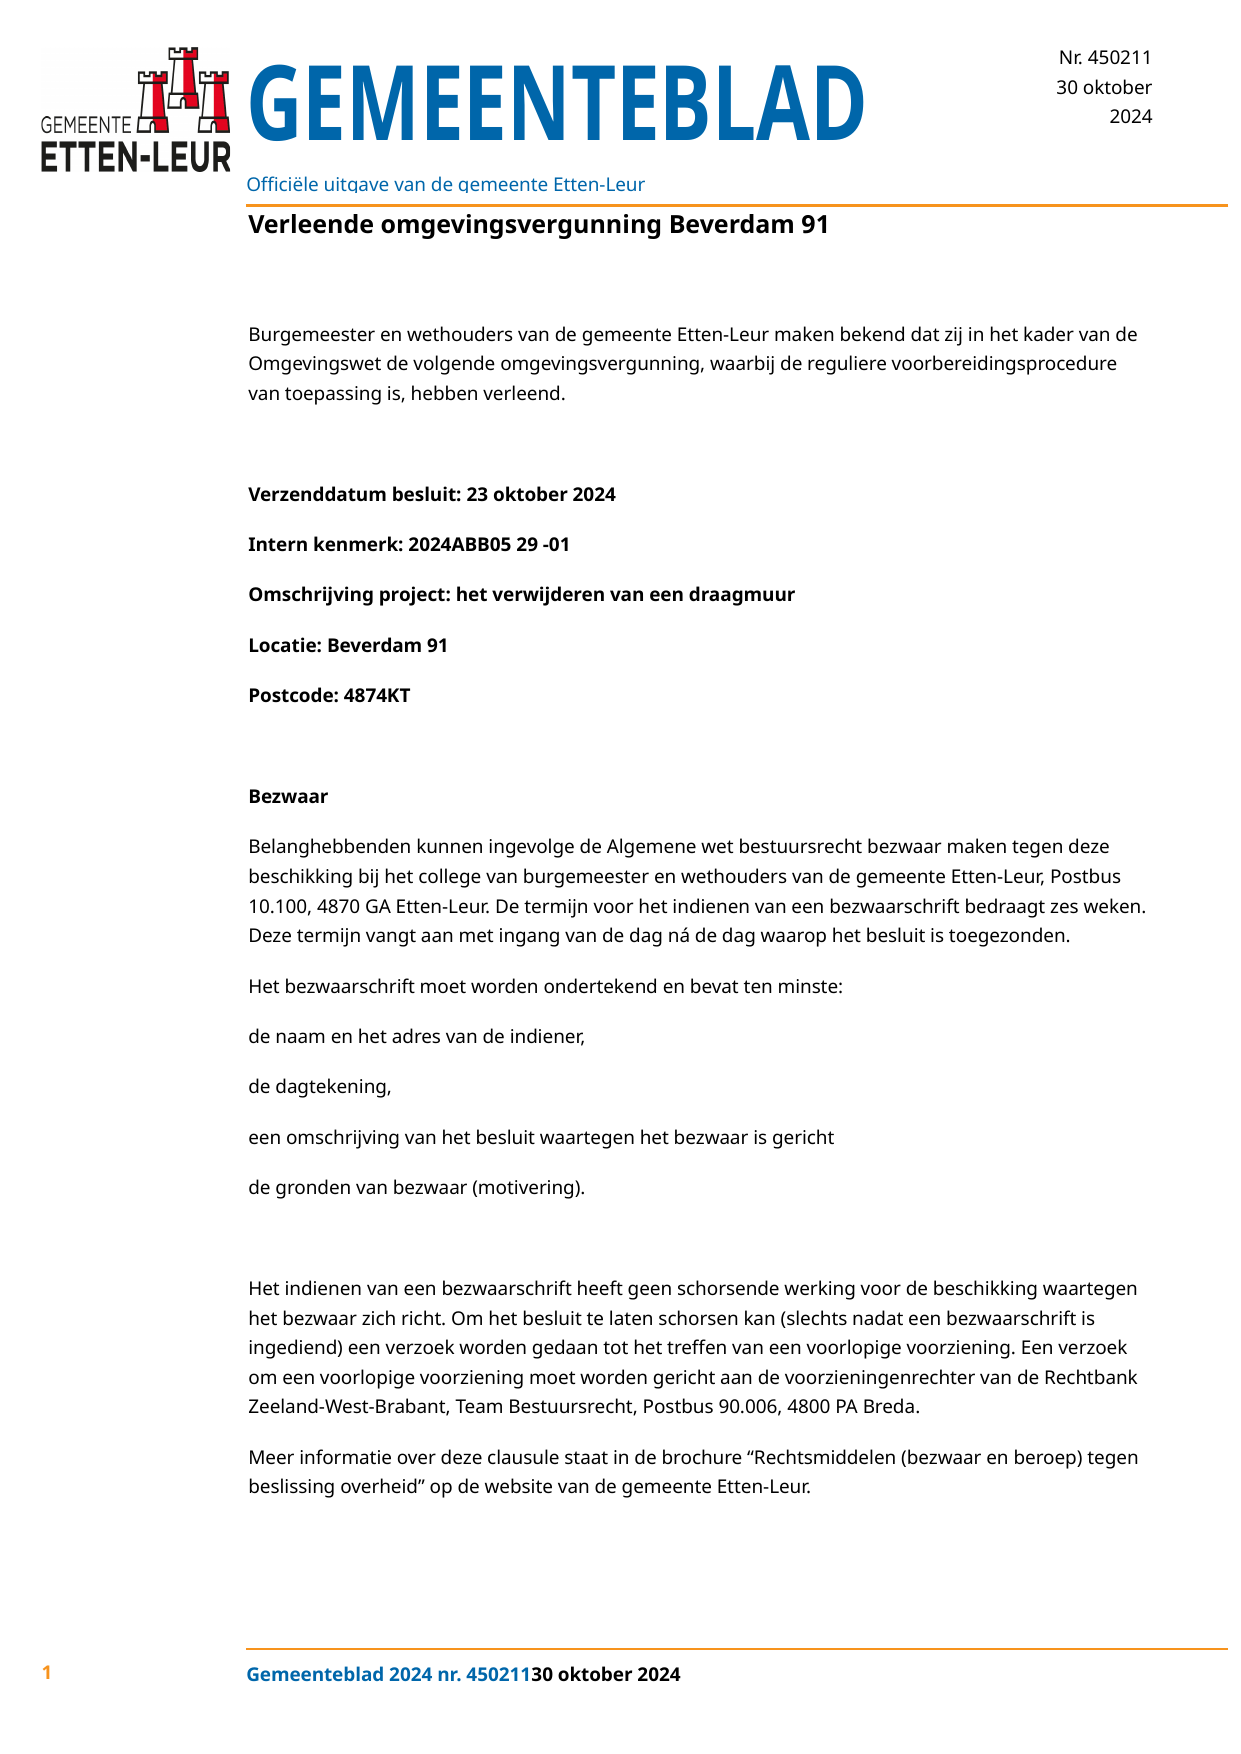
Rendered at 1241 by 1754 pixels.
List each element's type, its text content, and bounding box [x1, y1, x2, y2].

text Postcode: 4874KT [248, 682, 1152, 708]
text Verleende omgevingsvergunning Beverdam 91 [248, 207, 1152, 241]
text Verzenddatum besluit: 23 oktober 2024 [248, 481, 1152, 506]
text Het bezwaarschrift moet worden ondertekend en bevat ten minste: [248, 973, 1152, 998]
text Meer informatie over deze clausule staat in de brochure “Rechtsmiddelen (bezwaar en beroep) tegen beslissing overheid” op de website van de gemeente Etten-Leur. [248, 1444, 1152, 1499]
text Burgemeester en wethouders van de gemeente Etten-Leur maken bekend dat zij in het kader van de Omgevingswet de volgende omgevingsvergunning, waarbij de reguliere voorbereidingsprocedure van toepassing is, hebben verleend. [248, 321, 1152, 406]
text de naam en het adres van de indiener, [248, 1023, 1152, 1049]
text de gronden van bezwaar (motivering). [248, 1174, 1152, 1200]
text de dagtekening, [248, 1074, 1152, 1099]
picture [41, 47, 231, 172]
text Intern kenmerk: 2024ABB05 29 -01 [248, 531, 1152, 557]
text Omschrijving project: het verwijderen van een draagmuur [248, 582, 1152, 607]
text Locatie: Beverdam 91 [248, 632, 1152, 658]
text Belanghebbenden kunnen ingevolge de Algemene wet bestuursrecht bezwaar maken tegen deze beschikking bij het college van burgemeester en wethouders van de gemeente Etten-Leur, Postbus 10.100, 4870 GA Etten-Leur. De termijn voor het indienen van een bezwaarschrift bedraagt zes weken. Deze termijn vangt aan met ingang van de dag ná de dag waarop het besluit is toegezonden. [248, 834, 1152, 948]
text Bezwaar [248, 783, 1152, 809]
text Het indienen van een bezwaarschrift heeft geen schorsende werking voor de beschikking waartegen het bezwaar zich richt. Om het besluit te laten schorsen kan (slechts nadat een bezwaarschrift is ingediend) een verzoek worden gedaan tot het treffen van een voorlopige voorziening. Een verzoek om een voorlopige voorziening moet worden gericht aan de voorzieningenrechter van de Rechtbank Zeeland-West-Brabant, Team Bestuursrecht, Postbus 90.006, 4800 PA Breda. [248, 1275, 1152, 1419]
text een omschrijving van het besluit waartegen het bezwaar is gericht [248, 1124, 1152, 1150]
